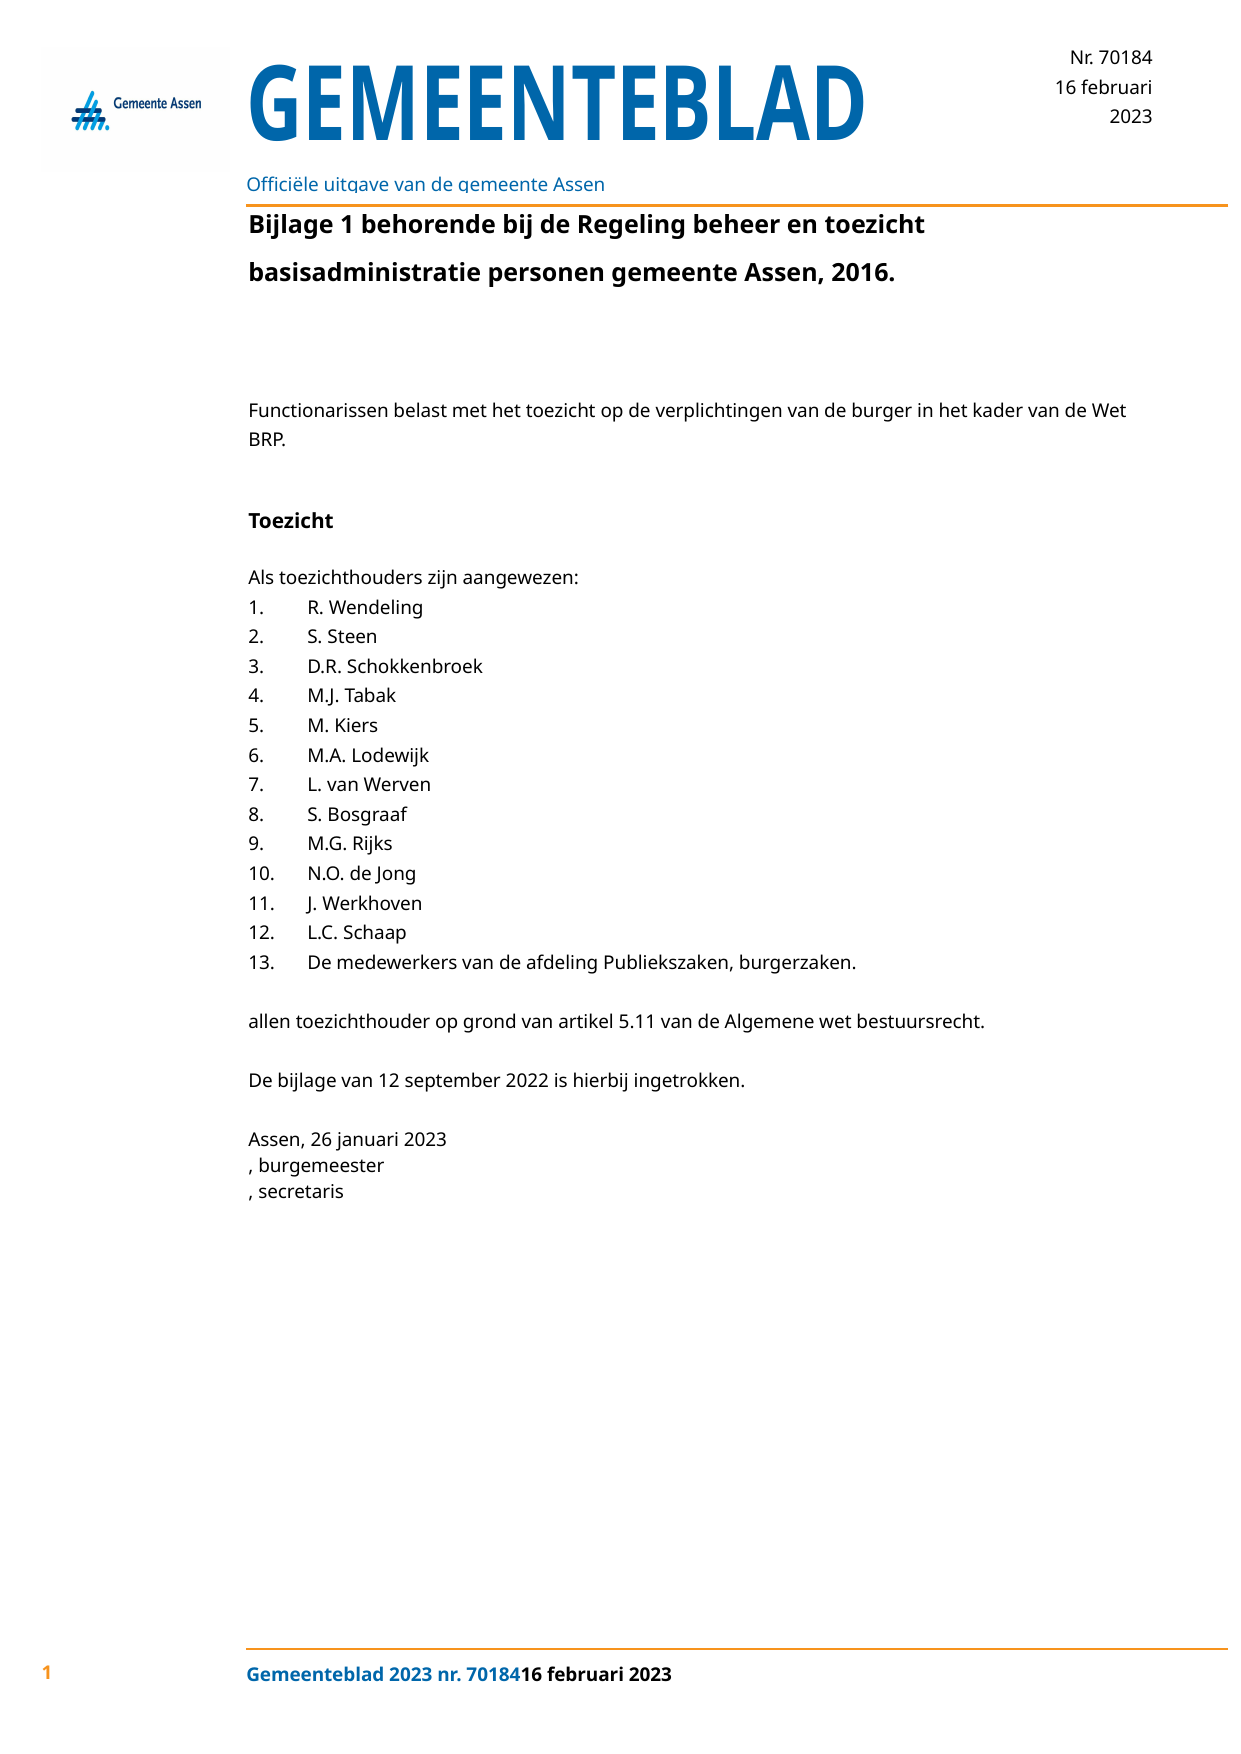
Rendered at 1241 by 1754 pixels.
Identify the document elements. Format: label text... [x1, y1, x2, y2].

list M.A. Lodewijk [248, 742, 1152, 768]
text Als toezichthouders zijn aangewezen: [248, 564, 1152, 590]
list N.O. de Jong [248, 860, 1152, 886]
text , burgemeester [248, 1152, 1152, 1178]
text Assen, 26 januari 2023 [248, 1126, 1152, 1152]
picture [41, 47, 231, 172]
text allen toezichthouder op grond van artikel 5.11 van de Algemene wet bestuursrecht. [248, 1008, 1152, 1034]
list L.C. Schaap [248, 919, 1152, 945]
list L. van Werven [248, 771, 1152, 797]
text , secretaris [248, 1178, 1152, 1204]
list M.J. Tabak [248, 683, 1152, 708]
list R. Wendeling [248, 594, 1152, 620]
list J. Werkhoven [248, 890, 1152, 916]
list De medewerkers van de afdeling Publiekszaken, burgerzaken. [248, 949, 1152, 975]
list M.G. Rijks [248, 831, 1152, 856]
list S. Bosgraaf [248, 801, 1152, 827]
list M. Kiers [248, 712, 1152, 738]
list D.R. Schokkenbroek [248, 653, 1152, 679]
text De bijlage van 12 september 2022 is hierbij ingetrokken. [248, 1067, 1152, 1093]
list S. Steen [248, 623, 1152, 649]
text Toezicht [248, 506, 1152, 535]
text Bijlage 1 behorende bij de Regeling beheer en toezicht basisadministratie personen gemeente Assen, 2016. [248, 207, 1152, 288]
text Functionarissen belast met het toezicht op de verplichtingen van de burger in het kader van de Wet BRP. [248, 397, 1152, 452]
